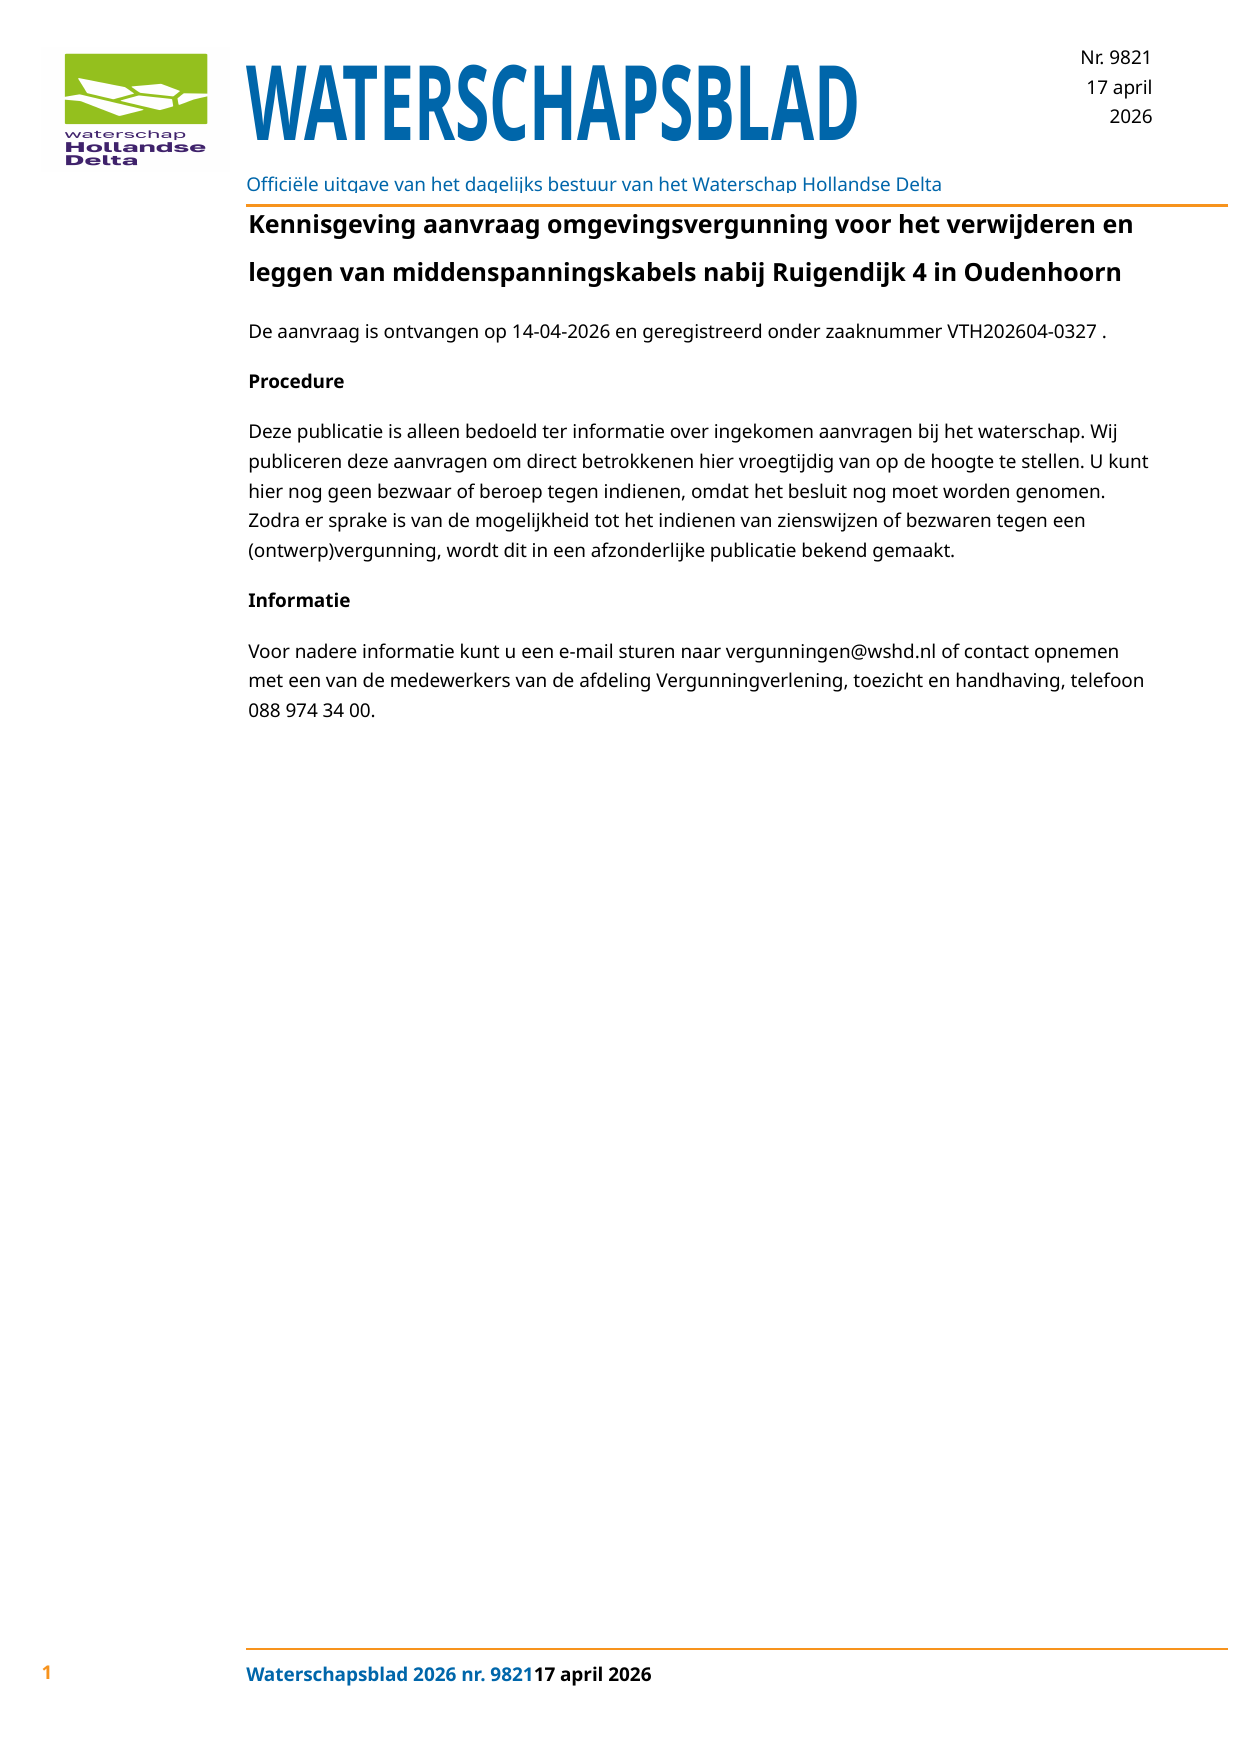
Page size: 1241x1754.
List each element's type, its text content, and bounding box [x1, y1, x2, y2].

text De aanvraag is ontvangen op 14-04-2026 en geregistreerd onder zaaknummer VTH202604-0327 . [248, 318, 1152, 344]
text Kennisgeving aanvraag omgevingsvergunning voor het verwijderen en leggen van middenspanningskabels nabij Ruigendijk 4 in Oudenhoorn [248, 207, 1152, 288]
text Deze publicatie is alleen bedoeld ter informatie over ingekomen aanvragen bij het waterschap. Wij publiceren deze aanvragen om direct betrokkenen hier vroegtijdig van op de hoogte te stellen. U kunt hier nog geen bezwaar of beroep tegen indienen, omdat het besluit nog moet worden genomen. Zodra er sprake is van de mogelijkheid tot het indienen van zienswijzen of bezwaren tegen een (ontwerp)vergunning, wordt dit in een afzonderlijke publicatie bekend gemaakt. [248, 419, 1152, 563]
text Informatie [248, 587, 1152, 613]
text Procedure [248, 368, 1152, 394]
text Voor nadere informatie kunt u een e-mail sturen naar vergunningen@wshd.nl of contact opnemen met een van de medewerkers van de afdeling Vergunningverlening, toezicht en handhaving, telefoon 088 974 34 00. [248, 638, 1152, 723]
picture [41, 47, 231, 172]
